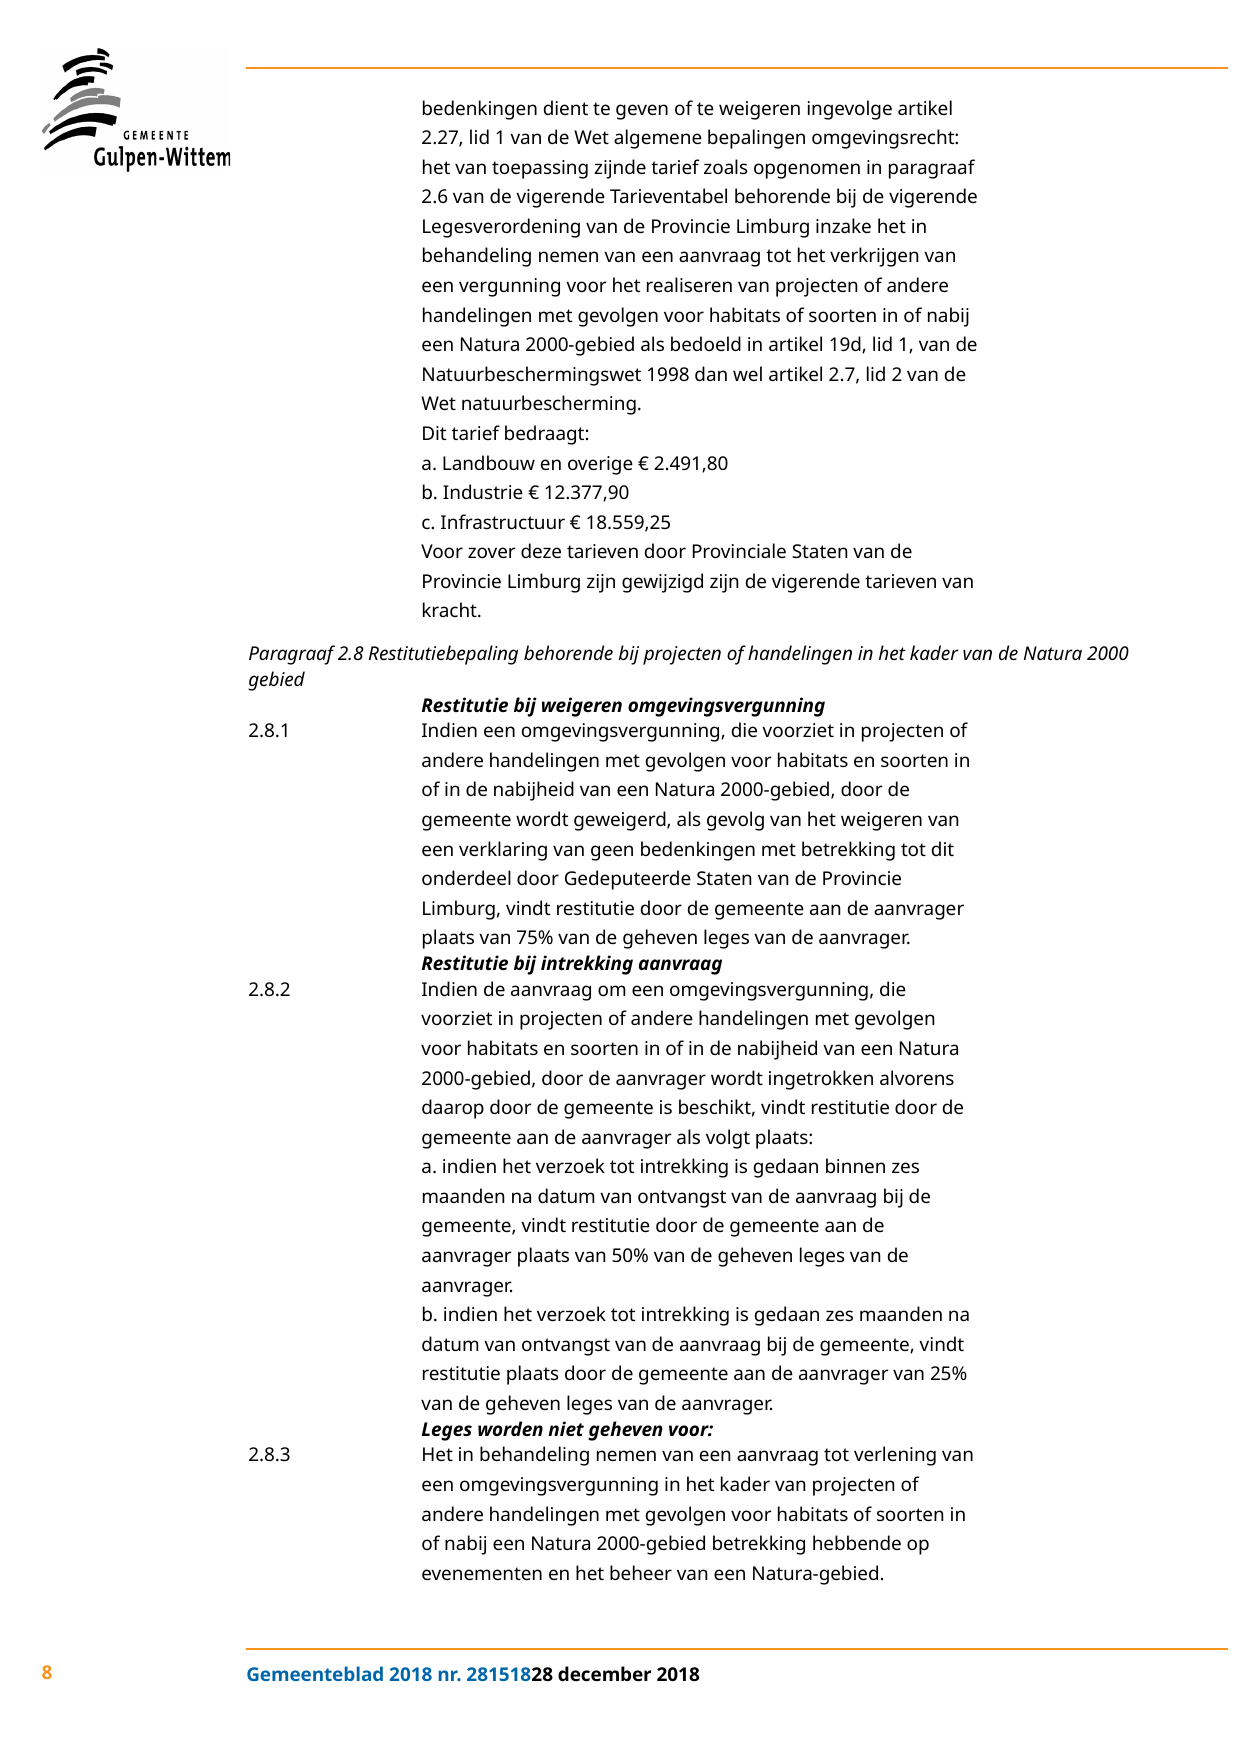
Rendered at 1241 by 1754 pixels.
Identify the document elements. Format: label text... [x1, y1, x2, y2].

table_cell 2.8.2 [248, 976, 421, 1416]
table_cell Het in behandeling nemen van een aanvraag tot verlening van een omgevingsvergunning in het kader van projecten of andere handelingen met gevolgen voor habitats of soorten in of nabij een Natura 2000-gebied betrekking hebbende op evenementen en het beheer van een Natura-gebied. [421, 1442, 978, 1586]
table_cell Leges worden niet geheven voor: [421, 1416, 978, 1442]
picture [41, 47, 231, 172]
table_cell Indien de aanvraag om een omgevingsvergunning, die voorziet in projecten of andere handelingen met gevolgen voor habitats en soorten in of in de nabijheid van een Natura 2000-gebied, door de aanvrager wordt ingetrokken alvorens daarop door de gemeente is beschikt, vindt restitutie door de gemeente aan de aanvrager als volgt plaats: a. indien het verzoek tot intrekking is gedaan binnen zes maanden na datum van ontvangst van de aanvraag bij de gemeente, vindt restitutie door de gemeente aan de aanvrager plaats van 50% van de geheven leges van de aanvrager. b. indien het verzoek tot intrekking is gedaan zes maanden na datum van ontvangst van de aanvraag bij de gemeente, vindt restitutie plaats door de gemeente aan de aanvrager van 25% van de geheven leges van de aanvrager. [421, 976, 978, 1416]
table_cell [979, 950, 1152, 976]
table_cell Restitutie bij intrekking aanvraag [421, 950, 978, 976]
table_cell [979, 976, 1152, 1416]
table_cell 2.8.3 [248, 1442, 421, 1586]
table_cell [248, 950, 421, 976]
table_header [248, 692, 421, 717]
table_cell [979, 1416, 1152, 1442]
table_header [979, 692, 1152, 717]
table_header bedenkingen dient te geven of te weigeren ingevolge artikel 2.27, lid 1 van de Wet algemene bepalingen omgevingsrecht: het van toepassing zijnde tarief zoals opgenomen in paragraaf 2.6 van de vigerende Tarieventabel behorende bij de vigerende Legesverordening van de Provincie Limburg inzake het in behandeling nemen van een aanvraag tot het verkrijgen van een vergunning voor het realiseren van projecten of andere handelingen met gevolgen voor habitats of soorten in of nabij een Natura 2000-gebied als bedoeld in artikel 19d, lid 1, van de Natuurbeschermingswet 1998 dan wel artikel 2.7, lid 2 van de Wet natuurbescherming. Dit tarief bedraagt: a. Landbouw en overige € 2.491,80 b. Industrie € 12.377,90 c. Infrastructuur € 18.559,25 Voor zover deze tarieven door Provinciale Staten van de Provincie Limburg zijn gewijzigd zijn de vigerende tarieven van kracht. [421, 95, 978, 623]
table_cell Indien een omgevingsvergunning, die voorziet in projecten of andere handelingen met gevolgen voor habitats en soorten in of in de nabijheid van een Natura 2000-gebied, door de gemeente wordt geweigerd, als gevolg van het weigeren van een verklaring van geen bedenkingen met betrekking tot dit onderdeel door Gedeputeerde Staten van de Provincie Limburg, vindt restitutie door de gemeente aan de aanvrager plaats van 75% van de geheven leges van de aanvrager. [421, 718, 978, 950]
text Paragraaf 2.8 Restitutiebepaling behorende bij projecten of handelingen in het kader van de Natura 2000 gebied [248, 640, 1152, 692]
table_header [248, 95, 421, 623]
table_cell 2.8.1 [248, 718, 421, 950]
table_header [979, 95, 1152, 623]
table_cell [979, 1442, 1152, 1586]
table_header Restitutie bij weigeren omgevingsvergunning [421, 692, 978, 717]
table_cell [248, 1416, 421, 1442]
table_cell [979, 718, 1152, 950]
